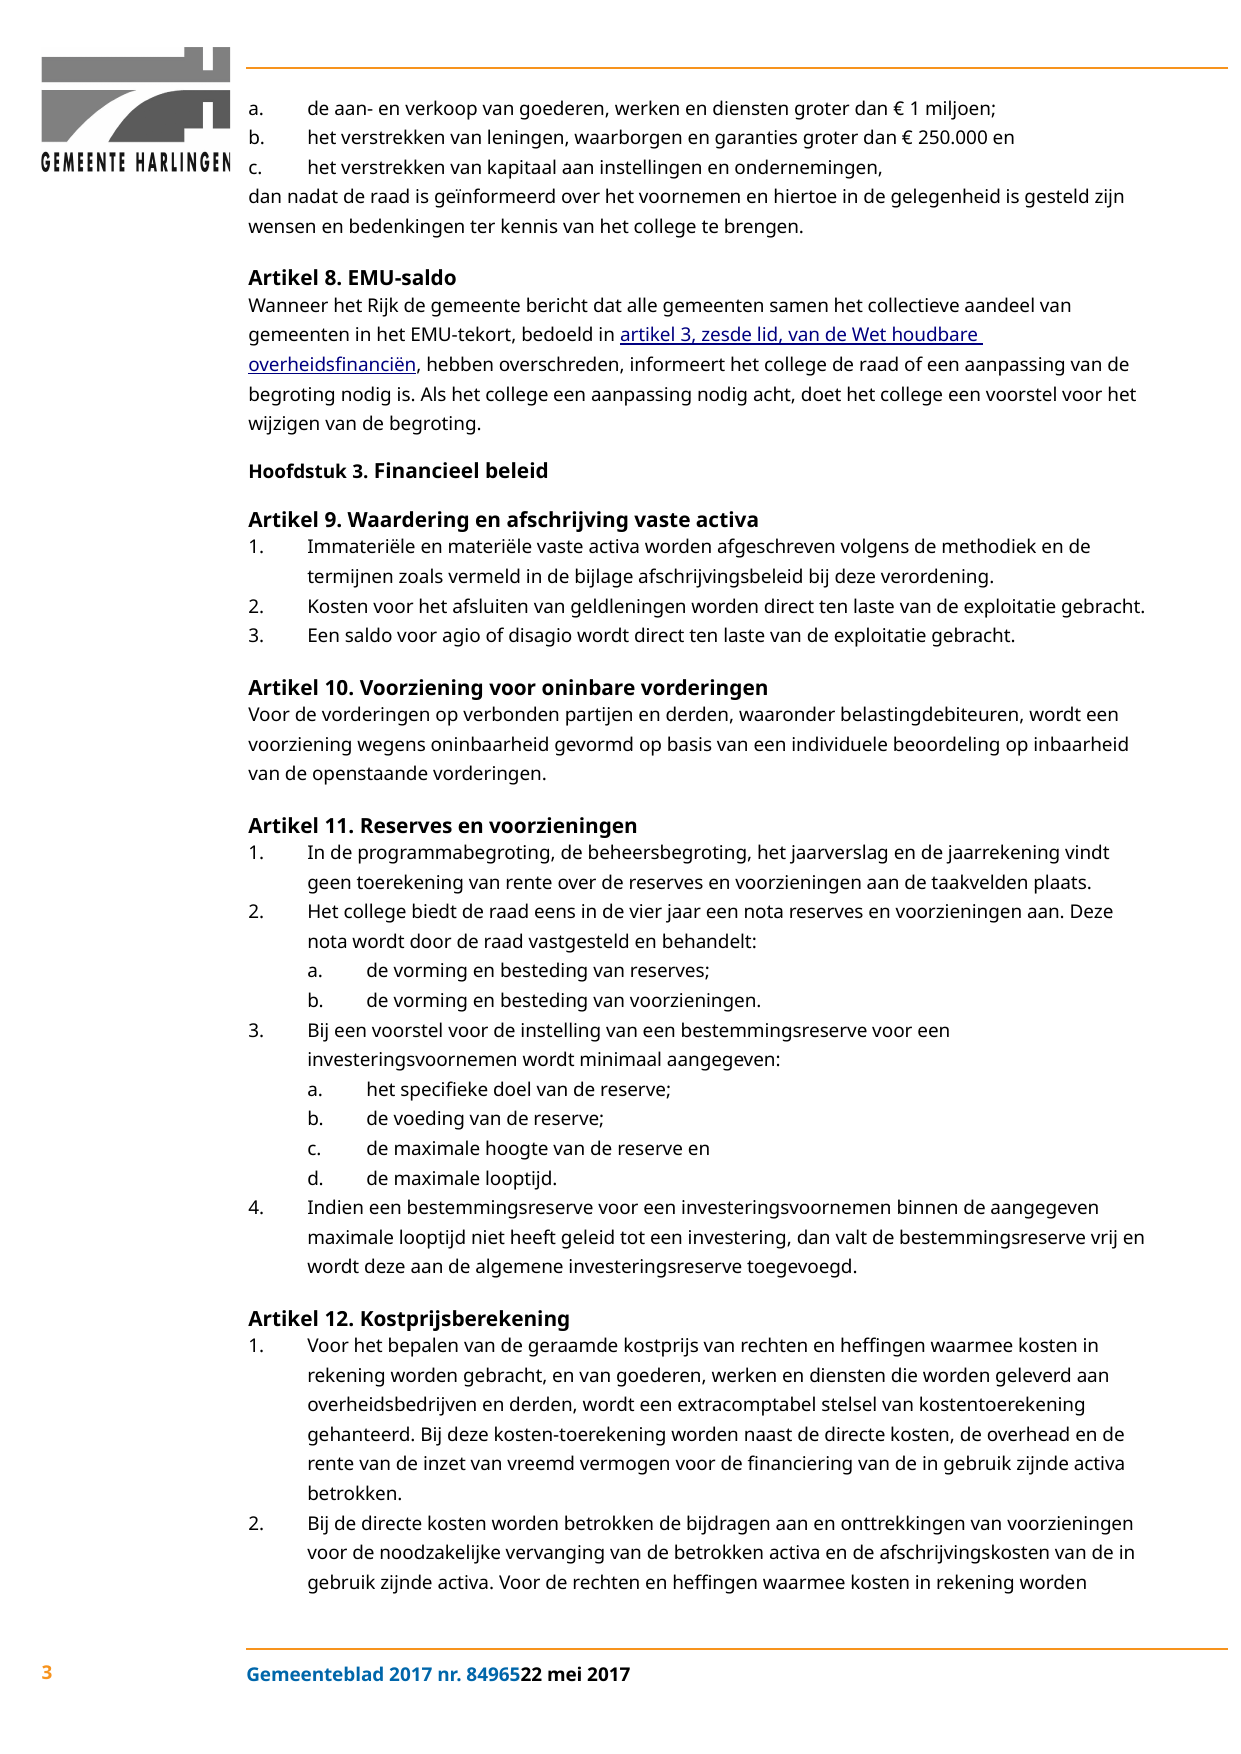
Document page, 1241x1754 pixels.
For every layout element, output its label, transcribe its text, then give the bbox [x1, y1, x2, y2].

list de aan- en verkoop van goederen, werken en diensten groter dan € 1 miljoen; [248, 95, 1152, 121]
list Indien een bestemmingsreserve voor een investeringsvoornemen binnen de aangegeven maximale looptijd niet heeft geleid tot een investering, dan valt de bestemmingsreserve vrij en wordt deze aan de algemene investeringsreserve toegevoegd. [248, 1194, 1152, 1279]
list Een saldo voor agio of disagio wordt direct ten laste van de exploitatie gebracht. [248, 622, 1152, 648]
text Artikel 10. Voorziening voor oninbare vorderingen [248, 673, 1152, 701]
text Artikel 8. EMU-saldo [248, 263, 1152, 292]
list de vorming en besteding van voorzieningen. [307, 987, 1152, 1013]
list Voor het bepalen van de geraamde kostprijs van rechten en heffingen waarmee kosten in rekening worden gebracht, en van goederen, werken en diensten die worden geleverd aan overheidsbedrijven en derden, wordt een extracomptabel stelsel van kostentoerekening gehanteerd. Bij deze kosten-toerekening worden naast de directe kosten, de overhead en de rente van de inzet van vreemd vermogen voor de financiering van de in gebruik zijnde activa betrokken. [248, 1332, 1152, 1506]
text Artikel 11. Reserves en voorzieningen [248, 811, 1152, 839]
list Bij een voorstel voor de instelling van een bestemmingsreserve voor een investeringsvoornemen wordt minimaal aangegeven: [248, 1017, 1152, 1072]
list de maximale looptijd. [307, 1165, 1152, 1190]
list het specifieke doel van de reserve; [307, 1076, 1152, 1102]
list de maximale hoogte van de reserve en [307, 1135, 1152, 1161]
text Wanneer het Rijk de gemeente bericht dat alle gemeenten samen het collectieve aandeel van gemeenten in het EMU-tekort, bedoeld in artikel 3, zesde lid, van de Wet houdbare overheidsfinanciën, hebben overschreden, informeert het college de raad of een aanpassing van de begroting nodig is. Als het college een aanpassing nodig acht, doet het college een voorstel voor het wijzigen van de begroting. [248, 292, 1152, 436]
list Het college biedt de raad eens in de vier jaar een nota reserves en voorzieningen aan. Deze nota wordt door de raad vastgesteld en behandelt: [248, 898, 1152, 954]
list Bij de directe kosten worden betrokken de bijdragen aan en onttrekkingen van voorzieningen voor de noodzakelijke vervanging van de betrokken activa en de afschrijvingskosten van de in gebruik zijnde activa. Voor de rechten en heffingen waarmee kosten in rekening worden [248, 1510, 1152, 1595]
list In de programmabegroting, de beheersbegroting, het jaarverslag en de jaarrekening vindt geen toerekening van rente over de reserves en voorzieningen aan de taakvelden plaats. [248, 839, 1152, 894]
list de voeding van de reserve; [307, 1106, 1152, 1131]
picture [41, 47, 231, 172]
text Voor de vorderingen op verbonden partijen en derden, waaronder belastingdebiteuren, wordt een voorziening wegens oninbaarheid gevormd op basis van een individuele beoordeling op inbaarheid van de openstaande vorderingen. [248, 701, 1152, 786]
list de vorming en besteding van reserves; [307, 958, 1152, 983]
list Immateriële en materiële vaste activa worden afgeschreven volgens de methodiek en de termijnen zoals vermeld in de bijlage afschrijvingsbeleid bij deze verordening. [248, 534, 1152, 589]
text Artikel 12. Kostprijsberekening [248, 1304, 1152, 1332]
text Artikel 9. Waardering en afschrijving vaste activa [248, 505, 1152, 534]
text Hoofdstuk 3. Financieel beleid [248, 456, 1152, 484]
text dan nadat de raad is geïnformeerd over het voornemen en hiertoe in de gelegenheid is gesteld zijn wensen en bedenkingen ter kennis van het college te brengen. [248, 183, 1152, 239]
list Kosten voor het afsluiten van geldleningen worden direct ten laste van de exploitatie gebracht. [248, 593, 1152, 618]
list het verstrekken van kapitaal aan instellingen en ondernemingen, [248, 154, 1152, 180]
list het verstrekken van leningen, waarborgen en garanties groter dan € 250.000 en [248, 124, 1152, 150]
